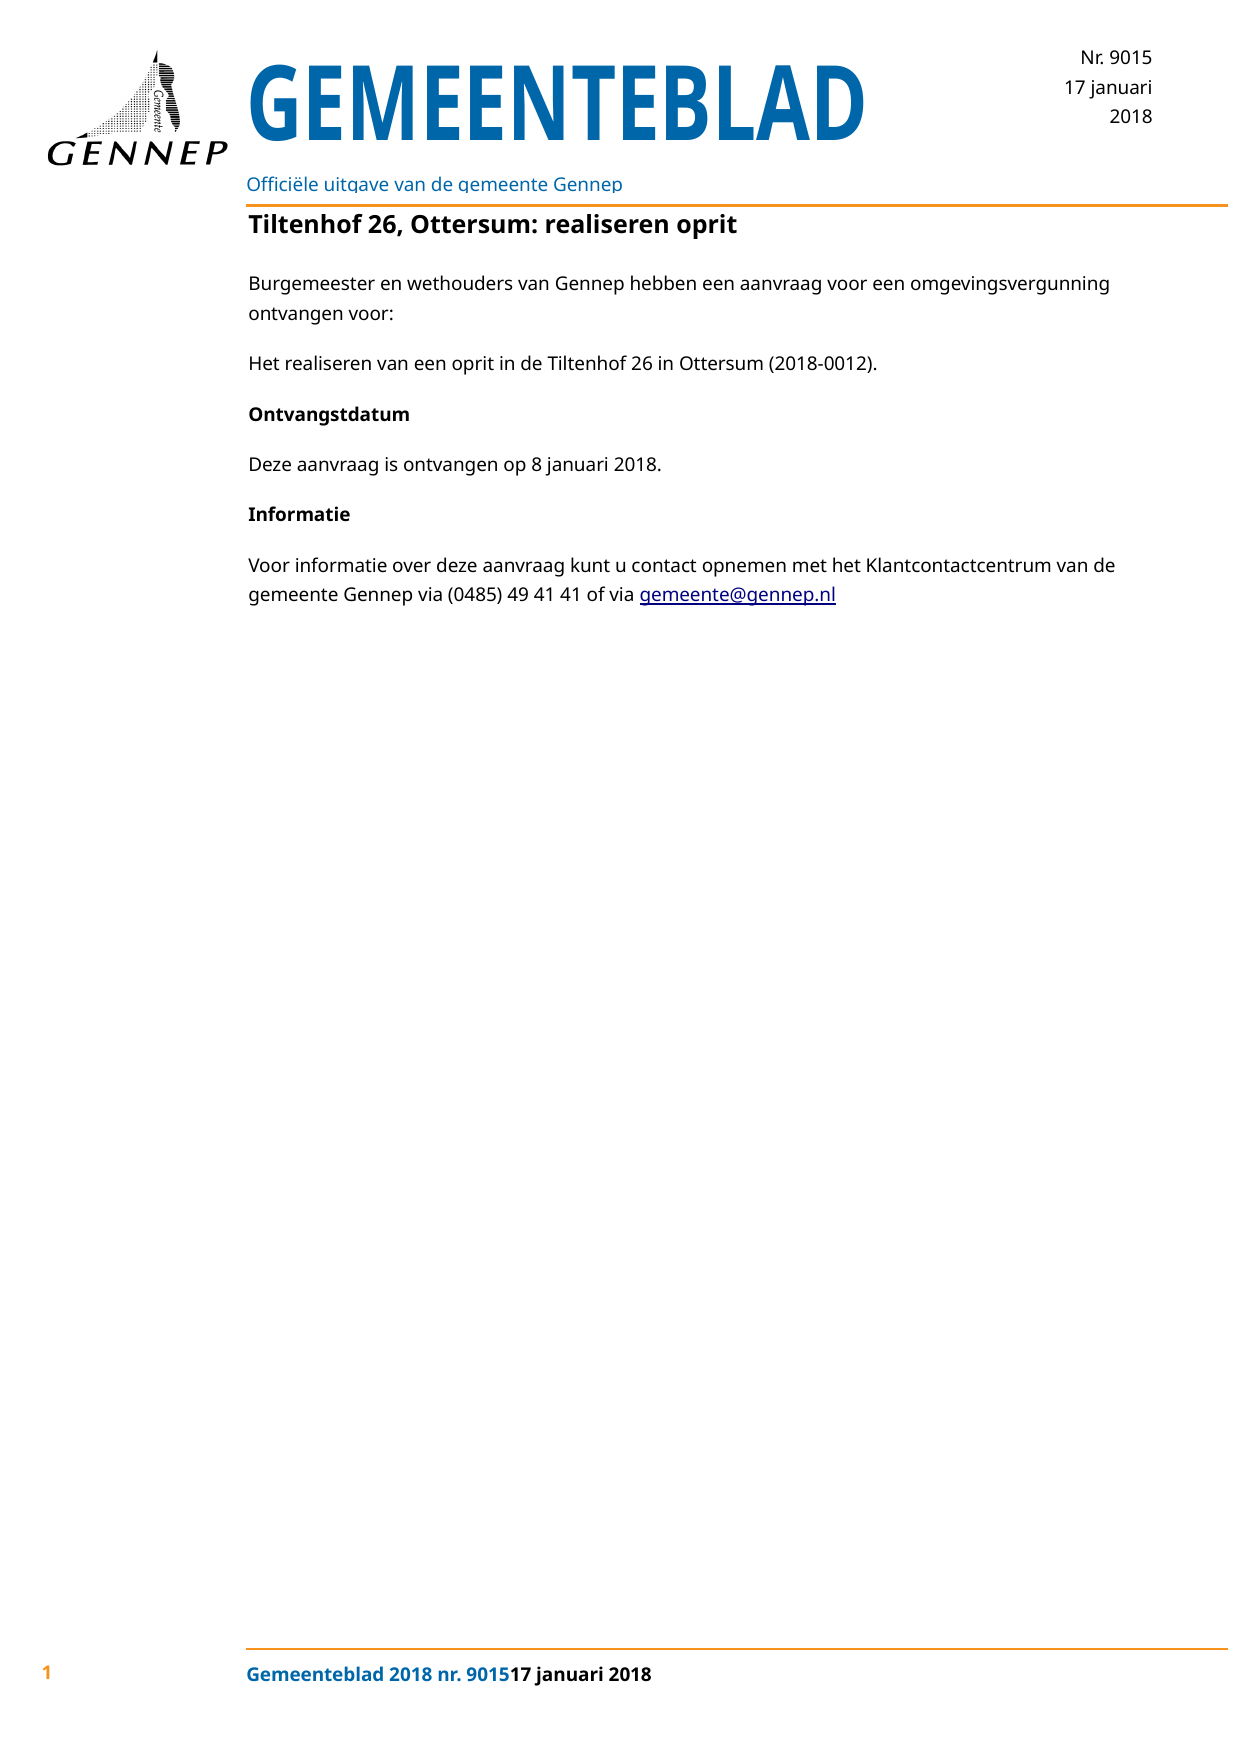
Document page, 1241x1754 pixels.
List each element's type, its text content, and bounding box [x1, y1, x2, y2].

text Het realiseren van een oprit in de Tiltenhof 26 in Ottersum (2018-0012). [248, 350, 1152, 376]
text Burgemeester en wethouders van Gennep hebben een aanvraag voor een omgevingsvergunning ontvangen voor: [248, 270, 1152, 326]
text Voor informatie over deze aanvraag kunt u contact opnemen met het Klantcontactcentrum van de gemeente Gennep via (0485) 49 41 41 of via gemeente@gennep.nl [248, 552, 1152, 607]
text Deze aanvraag is ontvangen op 8 januari 2018. [248, 451, 1152, 477]
text Ontvangstdatum [248, 401, 1152, 426]
text Informatie [248, 502, 1152, 527]
picture [41, 47, 231, 172]
text Tiltenhof 26, Ottersum: realiseren oprit [248, 207, 1152, 241]
